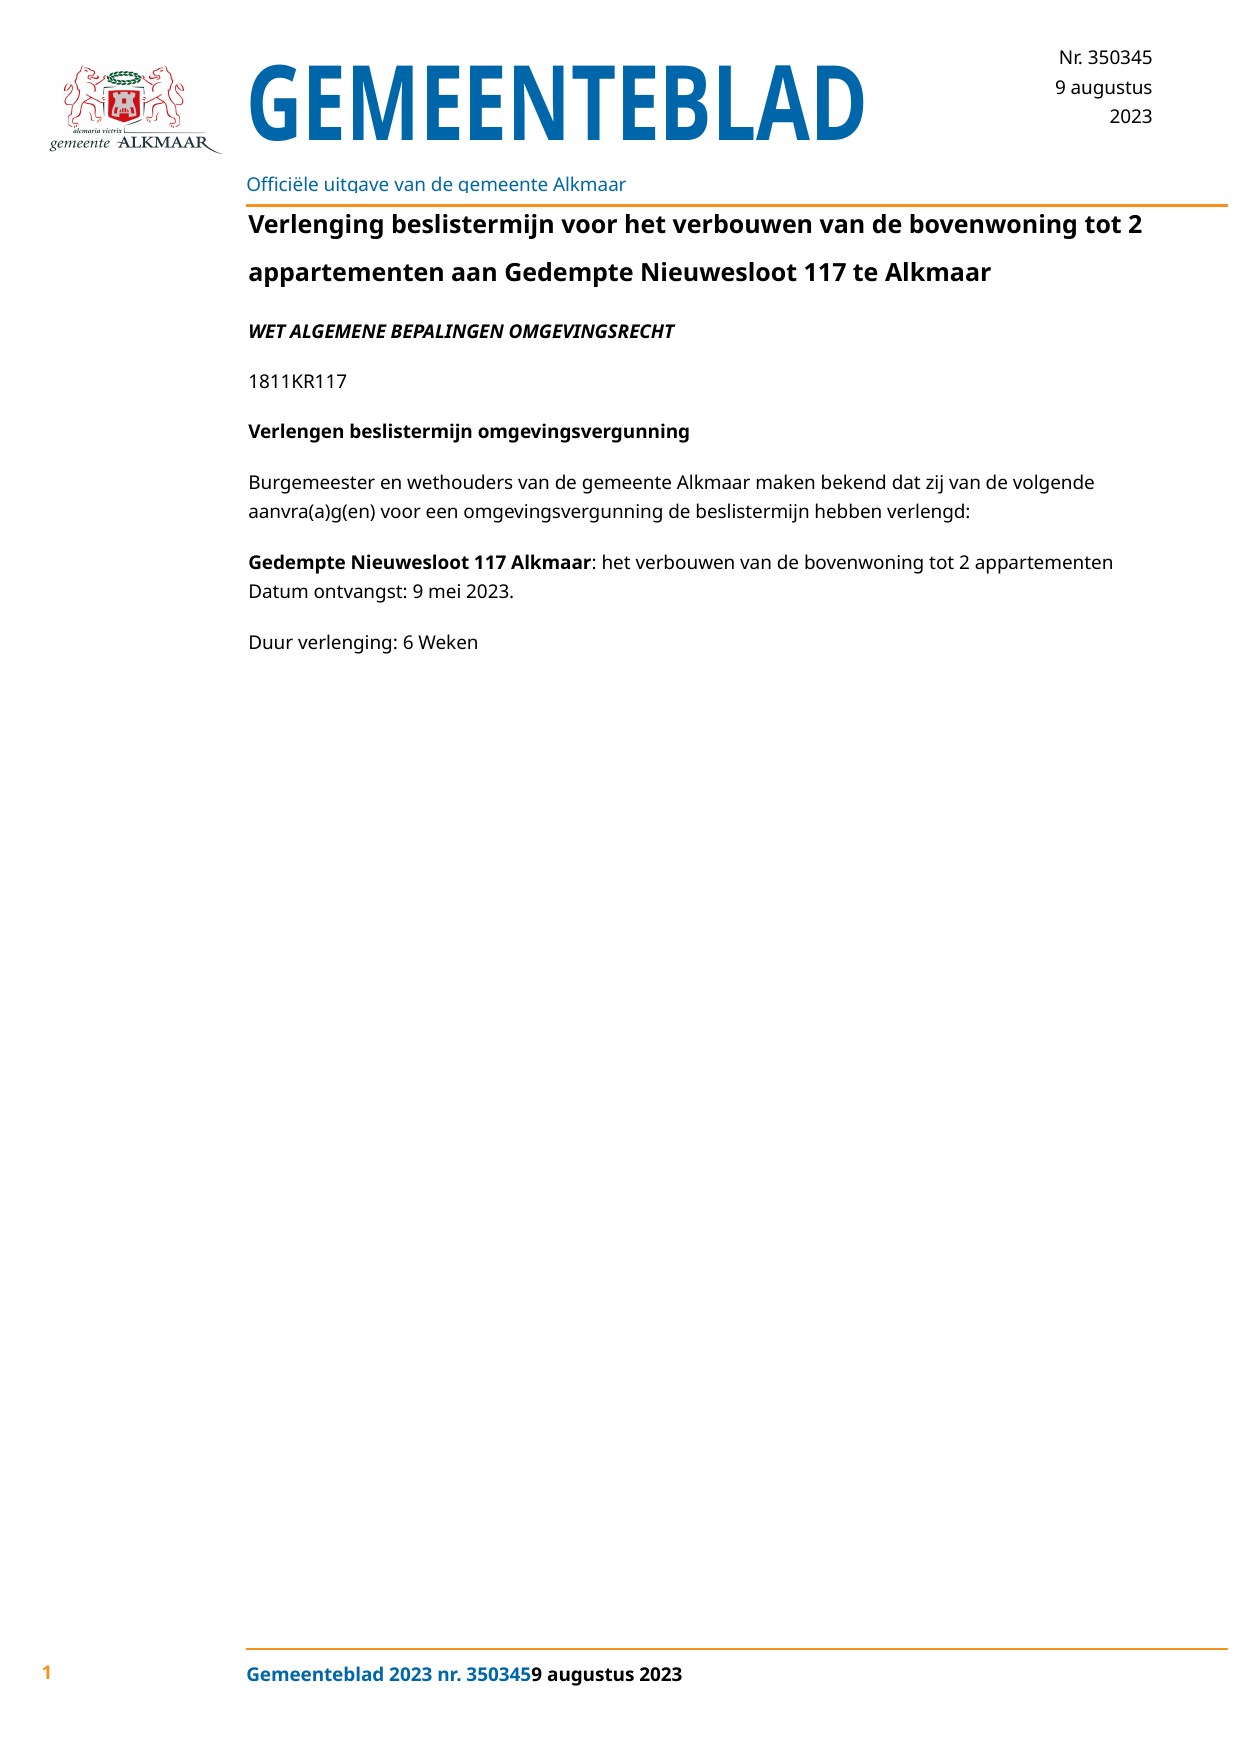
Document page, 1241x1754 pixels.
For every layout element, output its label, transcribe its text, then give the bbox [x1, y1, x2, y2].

text Duur verlenging: 6 Weken [248, 629, 1152, 655]
text Verlengen beslistermijn omgevingsvergunning [248, 419, 1152, 444]
text Verlenging beslistermijn voor het verbouwen van de bovenwoning tot 2 appartementen aan Gedempte Nieuwesloot 117 te Alkmaar [248, 207, 1152, 288]
text Gedempte Nieuwesloot 117 Alkmaar: het verbouwen van de bovenwoning tot 2 appartementen Datum ontvangst: 9 mei 2023. [248, 549, 1152, 604]
text 1811KR117 [248, 368, 1152, 394]
text WET ALGEMENE BEPALINGEN OMGEVINGSRECHT [248, 318, 1152, 344]
text Burgemeester en wethouders van de gemeente Alkmaar maken bekend dat zij van de volgende aanvra(a)g(en) voor een omgevingsvergunning de beslistermijn hebben verlengd: [248, 469, 1152, 524]
picture [41, 47, 231, 172]
